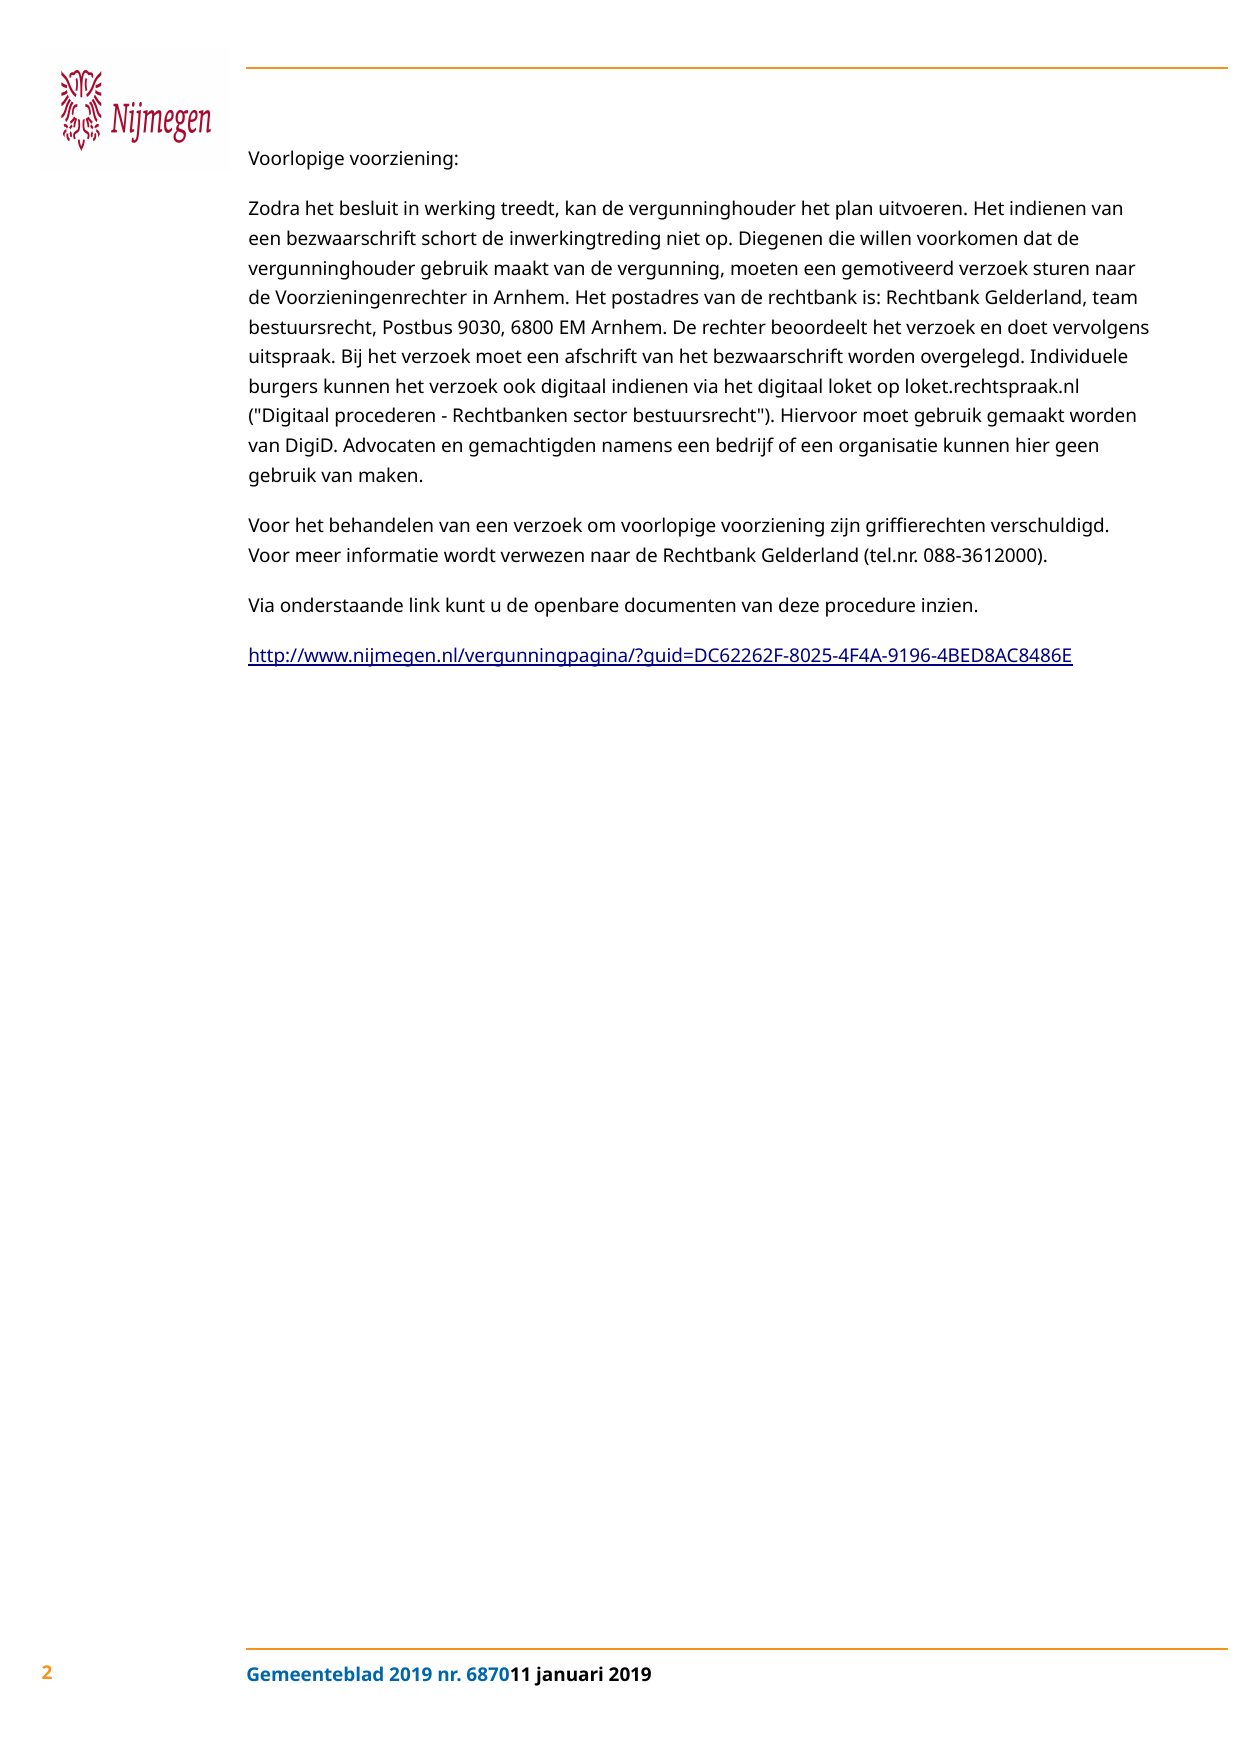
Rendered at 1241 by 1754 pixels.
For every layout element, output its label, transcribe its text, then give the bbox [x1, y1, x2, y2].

picture [41, 47, 231, 172]
text Voor het behandelen van een verzoek om voorlopige voorziening zijn griffierechten verschuldigd. Voor meer informatie wordt verwezen naar de Rechtbank Gelderland (tel.nr. 088-3612000). [248, 512, 1152, 568]
text http://www.nijmegen.nl/vergunningpagina/?guid=DC62262F-8025-4F4A-9196-4BED8AC8486E [248, 643, 1152, 668]
text Via onderstaande link kunt u de openbare documenten van deze procedure inzien. [248, 592, 1152, 618]
text Voorlopige voorziening: [248, 145, 1152, 171]
text Zodra het besluit in werking treedt, kan de vergunninghouder het plan uitvoeren. Het indienen van een bezwaarschrift schort de inwerkingtreding niet op. Diegenen die willen voorkomen dat de vergunninghouder gebruik maakt van de vergunning, moeten een gemotiveerd verzoek sturen naar de Voorzieningenrechter in Arnhem. Het postadres van de rechtbank is: Rechtbank Gelderland, team bestuursrecht, Postbus 9030, 6800 EM Arnhem. De rechter beoordeelt het verzoek en doet vervolgens uitspraak. Bij het verzoek moet een afschrift van het bezwaarschrift worden overgelegd. Individuele burgers kunnen het verzoek ook digitaal indienen via het digitaal loket op loket.rechtspraak.nl ("Digitaal procederen - Rechtbanken sector bestuursrecht"). Hiervoor moet gebruik gemaakt worden van DigiD. Advocaten en gemachtigden namens een bedrijf of een organisatie kunnen hier geen gebruik van maken. [248, 196, 1152, 488]
